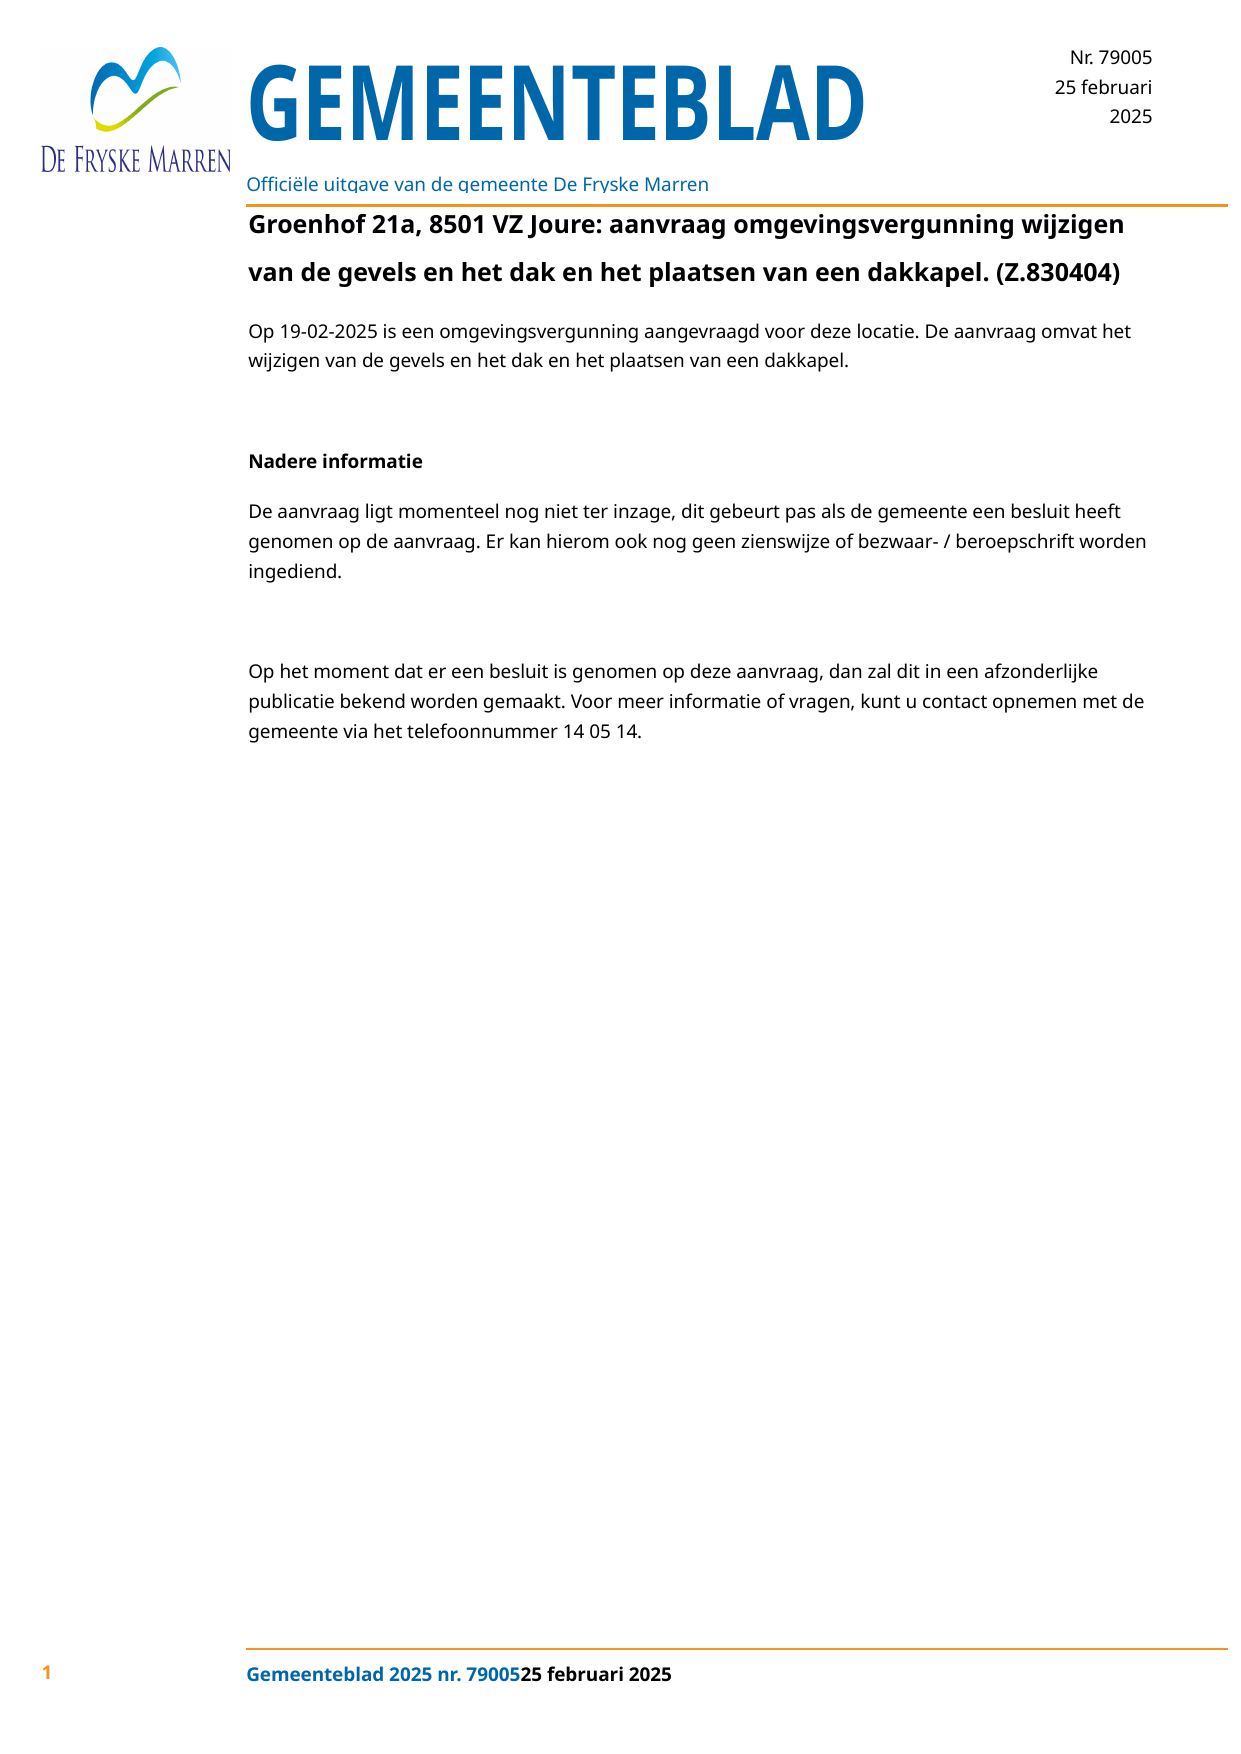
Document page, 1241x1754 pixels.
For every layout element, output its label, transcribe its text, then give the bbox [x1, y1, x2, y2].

text Op 19-02-2025 is een omgevingsvergunning aangevraagd voor deze locatie. De aanvraag omvat het wijzigen van de gevels en het dak en het plaatsen van een dakkapel. [248, 318, 1152, 373]
picture [41, 47, 231, 172]
text Groenhof 21a, 8501 VZ Joure: aanvraag omgevingsvergunning wijzigen van de gevels en het dak en het plaatsen van een dakkapel. (Z.830404) [248, 207, 1152, 288]
text Nadere informatie [248, 448, 1152, 474]
text De aanvraag ligt momenteel nog niet ter inzage, dit gebeurt pas als de gemeente een besluit heeft genomen op de aanvraag. Er kan hierom ook nog geen zienswijze of bezwaar- / beroepschrift worden ingediend. [248, 499, 1152, 584]
text Op het moment dat er een besluit is genomen op deze aanvraag, dan zal dit in een afzonderlijke publicatie bekend worden gemaakt. Voor meer informatie of vragen, kunt u contact opnemen met de gemeente via het telefoonnummer 14 05 14. [248, 659, 1152, 744]
